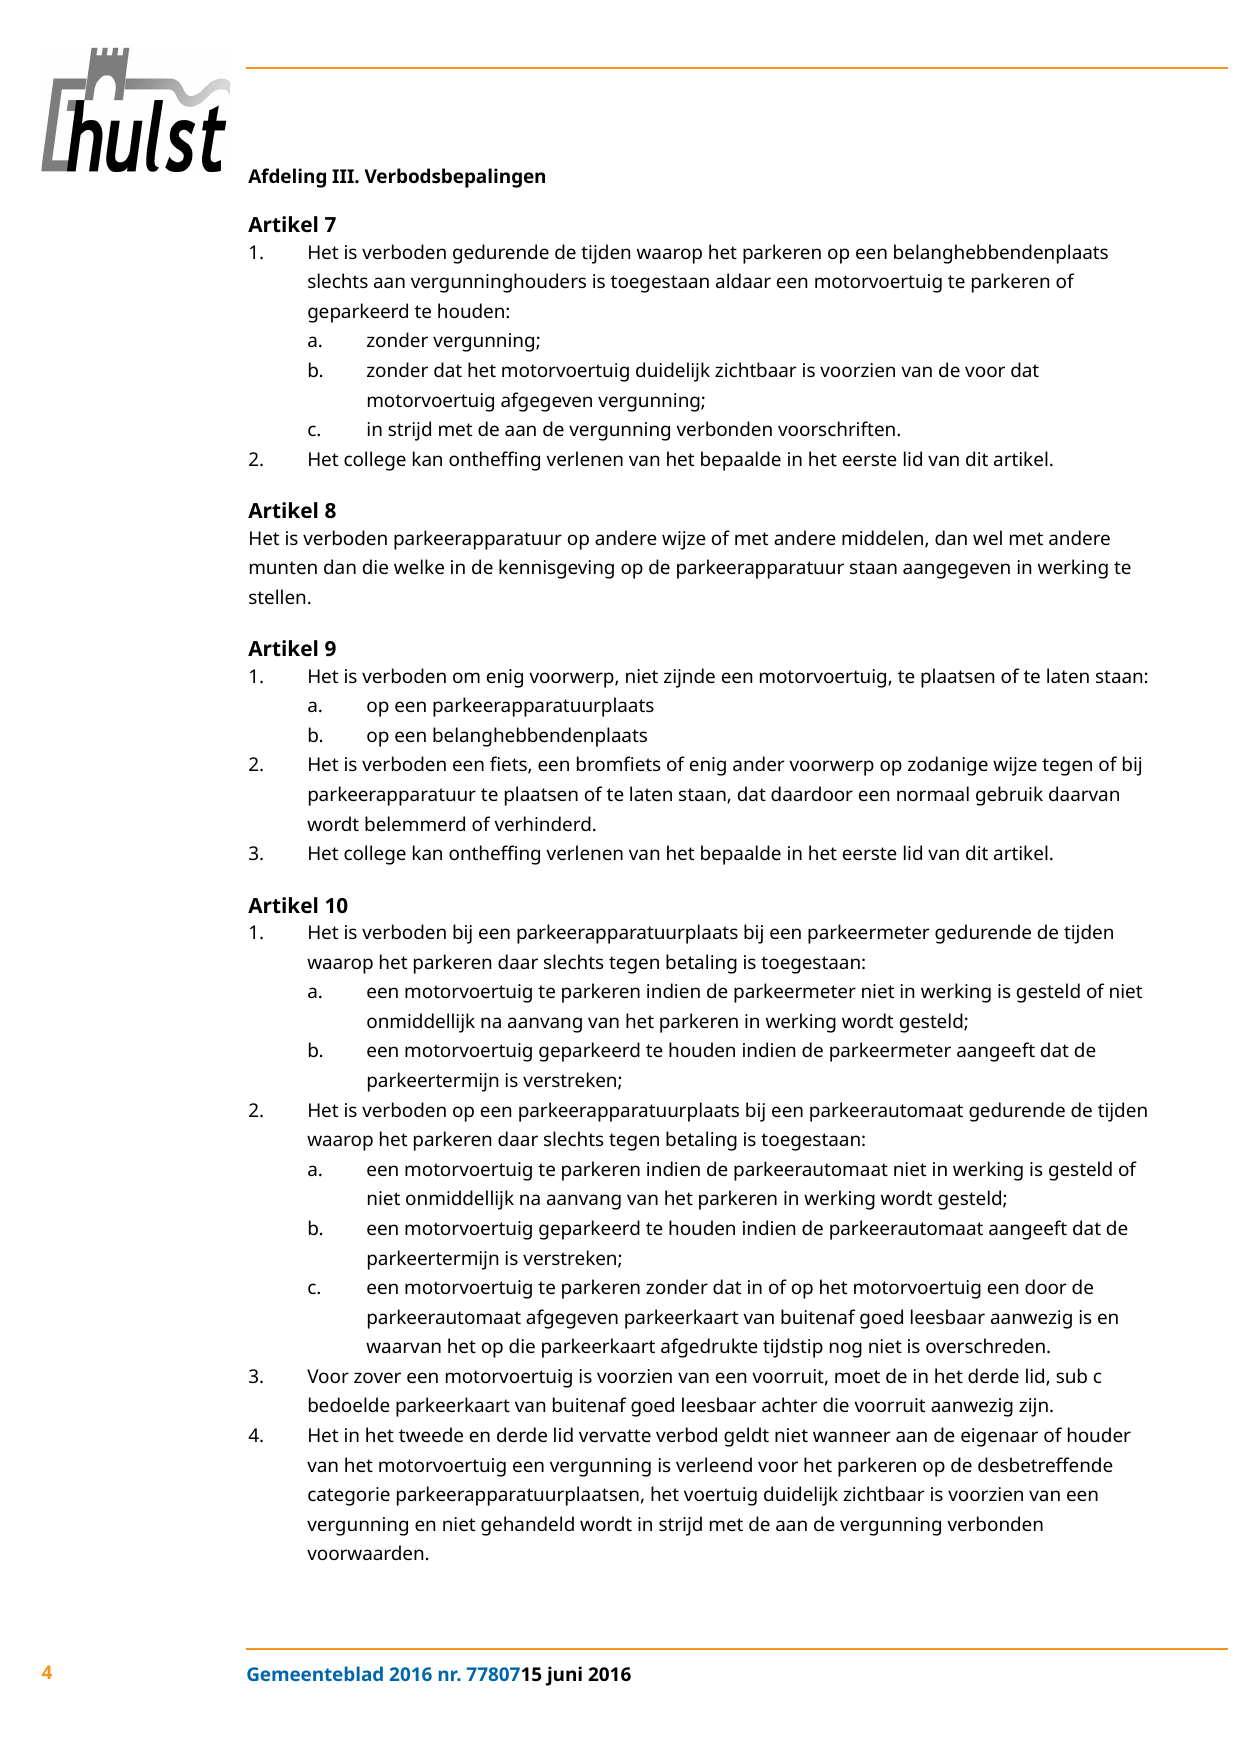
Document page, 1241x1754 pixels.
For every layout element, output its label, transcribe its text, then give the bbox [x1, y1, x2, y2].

list een motorvoertuig te parkeren indien de parkeermeter niet in werking is gesteld of niet onmiddellijk na aanvang van het parkeren in werking wordt gesteld; [307, 978, 1152, 1034]
list Het is verboden gedurende de tijden waarop het parkeren op een belanghebbendenplaats slechts aan vergunninghouders is toegestaan aldaar een motorvoertuig te parkeren of geparkeerd te houden: [248, 239, 1152, 324]
list op een parkeerapparatuurplaats [307, 692, 1152, 718]
list Voor zover een motorvoertuig is voorzien van een voorruit, moet de in het derde lid, sub c bedoelde parkeerkaart van buitenaf goed leesbaar achter die voorruit aanwezig zijn. [248, 1363, 1152, 1418]
list Het is verboden op een parkeerapparatuurplaats bij een parkeerautomaat gedurende de tijden waarop het parkeren daar slechts tegen betaling is toegestaan: [248, 1097, 1152, 1152]
picture [41, 47, 231, 172]
list Het in het tweede en derde lid vervatte verbod geldt niet wanneer aan de eigenaar of houder van het motorvoertuig een vergunning is verleend voor het parkeren op de desbetreffende categorie parkeerapparatuurplaatsen, het voertuig duidelijk zichtbaar is voorzien van een vergunning en niet gehandeld wordt in strijd met de aan de vergunning verbonden voorwaarden. [248, 1422, 1152, 1566]
text Afdeling III. Verbodsbepalingen [248, 161, 1152, 190]
list Het college kan ontheffing verlenen van het bepaalde in het eerste lid van dit artikel. [248, 840, 1152, 866]
list op een belanghebbendenplaats [307, 722, 1152, 748]
list een motorvoertuig geparkeerd te houden indien de parkeerautomaat aangeeft dat de parkeertermijn is verstreken; [307, 1215, 1152, 1270]
list Het is verboden een fiets, een bromfiets of enig ander voorwerp op zodanige wijze tegen of bij parkeerapparatuur te plaatsen of te laten staan, dat daardoor een normaal gebruik daarvan wordt belemmerd of verhinderd. [248, 752, 1152, 837]
text Het is verboden parkeerapparatuur op andere wijze of met andere middelen, dan wel met andere munten dan die welke in de kennisgeving op de parkeerapparatuur staan aangegeven in werking te stellen. [248, 525, 1152, 610]
list Het college kan ontheffing verlenen van het bepaalde in het eerste lid van dit artikel. [248, 446, 1152, 472]
list Het is verboden om enig voorwerp, niet zijnde een motorvoertuig, te plaatsen of te laten staan: [248, 663, 1152, 689]
list een motorvoertuig te parkeren indien de parkeerautomaat niet in werking is gesteld of niet onmiddellijk na aanvang van het parkeren in werking wordt gesteld; [307, 1156, 1152, 1211]
list zonder vergunning; [307, 328, 1152, 353]
text Artikel 7 [248, 211, 1152, 239]
list zonder dat het motorvoertuig duidelijk zichtbaar is voorzien van de voor dat motorvoertuig afgegeven vergunning; [307, 357, 1152, 413]
text Artikel 10 [248, 891, 1152, 919]
list een motorvoertuig te parkeren zonder dat in of op het motorvoertuig een door de parkeerautomaat afgegeven parkeerkaart van buitenaf goed leesbaar aanwezig is en waarvan het op die parkeerkaart afgedrukte tijdstip nog niet is overschreden. [307, 1274, 1152, 1359]
list Het is verboden bij een parkeerapparatuurplaats bij een parkeermeter gedurende de tijden waarop het parkeren daar slechts tegen betaling is toegestaan: [248, 919, 1152, 974]
list een motorvoertuig geparkeerd te houden indien de parkeermeter aangeeft dat de parkeertermijn is verstreken; [307, 1038, 1152, 1093]
text Artikel 8 [248, 496, 1152, 525]
text Artikel 9 [248, 634, 1152, 663]
list in strijd met de aan de vergunning verbonden voorschriften. [307, 416, 1152, 442]
